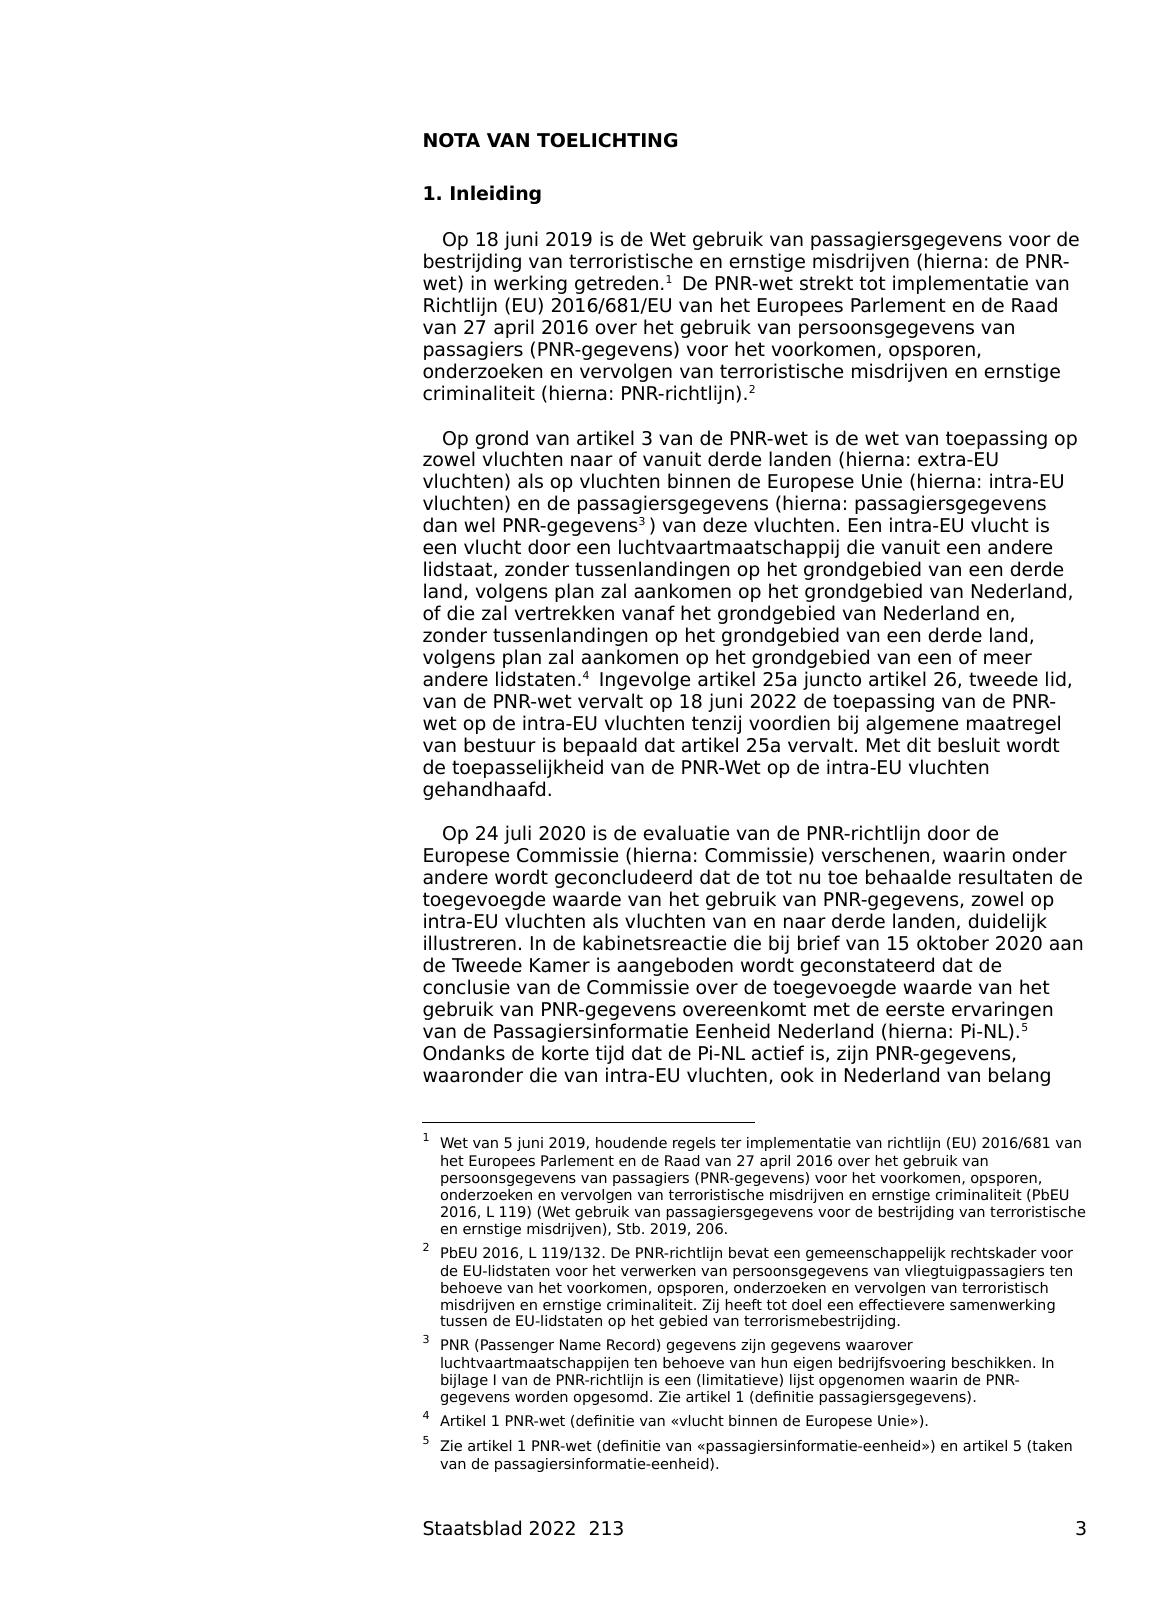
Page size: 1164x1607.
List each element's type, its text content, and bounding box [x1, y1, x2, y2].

text PbEU 2016, L 119/132. De PNR-richtlijn bevat een gemeenschappelijk rechtskader voor de EU-lidstaten voor het verwerken van persoonsgegevens van vliegtuigpassagiers ten behoeve van het voorkomen, opsporen, onderzoeken en vervolgen van terroristisch misdrijven en ernstige criminaliteit. Zij heeft tot doel een effectievere samenwerking tussen de EU-lidstaten op het gebied van terrorismebestrijding. [422, 1241, 1087, 1330]
text Artikel 1 PNR-wet (definitie van «vlucht binnen de Europese Unie»). [422, 1409, 1087, 1431]
subtitle 1. Inleiding [422, 182, 1087, 204]
text Op 24 juli 2020 is de evaluatie van de PNR-richtlijn door de Europese Commissie (hierna: Commissie) verschenen, waarin onder andere wordt geconcludeerd dat de tot nu toe behaalde resultaten de toegevoegde waarde van het gebruik van PNR-gegevens, zowel op intra-EU vluchten als vluchten van en naar derde landen, duidelijk illustreren. In de kabinetsreactie die bij brief van 15 oktober 2020 aan de Tweede Kamer is aangeboden wordt geconstateerd dat de conclusie van de Commissie over de toegevoegde waarde van het gebruik van PNR-gegevens overeenkomt met de eerste ervaringen van de Passagiersinformatie Eenheid Nederland (hierna: Pi-NL). Ondanks de korte tijd dat de Pi-NL actief is, zijn PNR-gegevens, waaronder die van intra-EU vluchten, ook in Nederland van belang [422, 823, 1087, 1087]
text Op grond van artikel 3 van de PNR-wet is de wet van toepassing op zowel vluchten naar of vanuit derde landen (hierna: extra-EU vluchten) als op vluchten binnen de Europese Unie (hierna: intra-EU vluchten) en de passagiersgegevens (hierna: passagiersgegevens dan wel PNR-gegevens) van deze vluchten. Een intra-EU vlucht is een vlucht door een luchtvaartmaatschappij die vanuit een andere lidstaat, zonder tussenlandingen op het grondgebied van een derde land, volgens plan zal aankomen op het grondgebied van Nederland, of die zal vertrekken vanaf het grondgebied van Nederland en, zonder tussenlandingen op het grondgebied van een derde land, volgens plan zal aankomen op het grondgebied van een of meer andere lidstaten. Ingevolge artikel 25a juncto artikel 26, tweede lid, van de PNR-wet vervalt op 18 juni 2022 de toepassing van de PNR-wet op de intra-EU vluchten tenzij voordien bij algemene maatregel van bestuur is bepaald dat artikel 25a vervalt. Met dit besluit wordt de toepasselijkheid van de PNR-Wet op de intra-EU vluchten gehandhaafd. [422, 427, 1087, 801]
text Op 18 juni 2019 is de Wet gebruik van passagiersgegevens voor de bestrijding van terroristische en ernstige misdrijven (hierna: de PNR-wet) in werking getreden. De PNR-wet strekt tot implementatie van Richtlijn (EU) 2016/681/EU van het Europees Parlement en de Raad van 27 april 2016 over het gebruik van persoonsgegevens van passagiers (PNR-gegevens) voor het voorkomen, opsporen, onderzoeken en vervolgen van terroristische misdrijven en ernstige criminaliteit (hierna: PNR-richtlijn). [422, 229, 1087, 405]
text PNR (Passenger Name Record) gegevens zijn gegevens waarover luchtvaartmaatschappijen ten behoeve van hun eigen bedrijfsvoering beschikken. In bijlage I van de PNR-richtlijn is een (limitatieve) lijst opgenomen waarin de PNR-gegevens worden opgesomd. Zie artikel 1 (definitie passagiersgegevens). [422, 1333, 1087, 1406]
subtitle NOTA VAN TOELICHTING [422, 130, 1087, 152]
text Wet van 5 juni 2019, houdende regels ter implementatie van richtlijn (EU) 2016/681 van het Europees Parlement en de Raad van 27 april 2016 over het gebruik van persoonsgegevens van passagiers (PNR-gegevens) voor het voorkomen, opsporen, onderzoeken en vervolgen van terroristische misdrijven en ernstige criminaliteit (PbEU 2016, L 119) (Wet gebruik van passagiersgegevens voor de bestrijding van terroristische en ernstige misdrijven), Stb. 2019, 206. [422, 1131, 1087, 1238]
text Zie artikel 1 PNR-wet (definitie van «passagiersinformatie-eenheid») en artikel 5 (taken van de passagiersinformatie-eenheid). [422, 1434, 1087, 1473]
